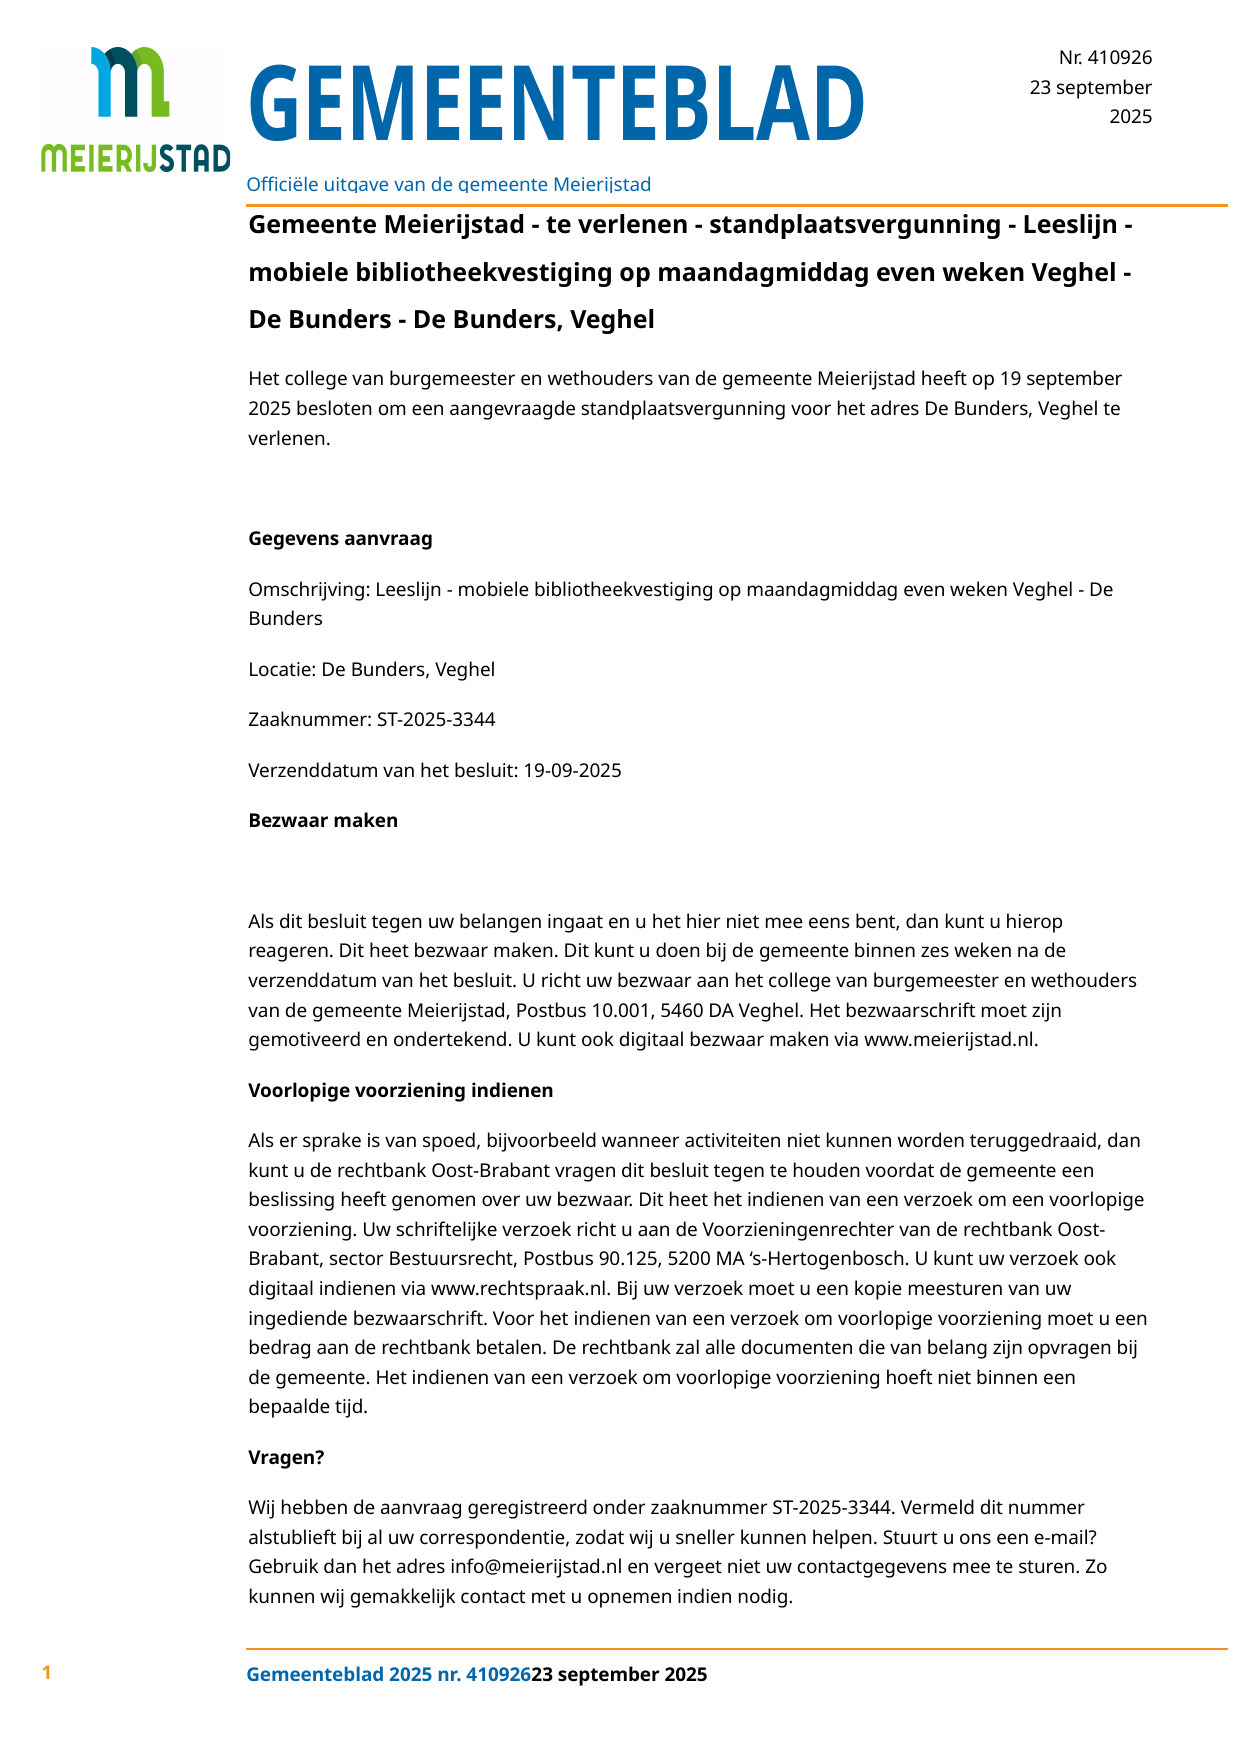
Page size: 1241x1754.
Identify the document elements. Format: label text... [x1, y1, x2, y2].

text Verzenddatum van het besluit: 19-09-2025 [248, 757, 1152, 782]
text Als er sprake is van spoed, bijvoorbeeld wanneer activiteiten niet kunnen worden teruggedraaid, dan kunt u de rechtbank Oost-Brabant vragen dit besluit tegen te houden voordat de gemeente een beslissing heeft genomen over uw bezwaar. Dit heet het indienen van een verzoek om een voorlopige voorziening. Uw schriftelijke verzoek richt u aan de Voorzieningenrechter van de rechtbank Oost-Brabant, sector Bestuursrecht, Postbus 90.125, 5200 MA ‘s-Hertogenbosch. U kunt uw verzoek ook digitaal indienen via www.rechtspraak.nl. Bij uw verzoek moet u een kopie meesturen van uw ingediende bezwaarschrift. Voor het indienen van een verzoek om voorlopige voorziening moet u een bedrag aan de rechtbank betalen. De rechtbank zal alle documenten die van belang zijn opvragen bij de gemeente. Het indienen van een verzoek om voorlopige voorziening hoeft niet binnen een bepaalde tijd. [248, 1127, 1152, 1419]
picture [41, 47, 231, 172]
text Gemeente Meierijstad - te verlenen - standplaatsvergunning - Leeslijn - mobiele bibliotheekvestiging op maandagmiddag even weken Veghel - De Bunders - De Bunders, Veghel [248, 207, 1152, 336]
text Zaaknummer: ST-2025-3344 [248, 706, 1152, 732]
text Het college van burgemeester en wethouders van de gemeente Meierijstad heeft op 19 september 2025 besloten om een aangevraagde standplaatsvergunning voor het adres De Bunders, Veghel te verlenen. [248, 366, 1152, 450]
text Omschrijving: Leeslijn - mobiele bibliotheekvestiging op maandagmiddag even weken Veghel - De Bunders [248, 576, 1152, 631]
text Voorlopige voorziening indienen [248, 1077, 1152, 1102]
text Vragen? [248, 1444, 1152, 1469]
text Als dit besluit tegen uw belangen ingaat en u het hier niet mee eens bent, dan kunt u hierop reageren. Dit heet bezwaar maken. Dit kunt u doen bij de gemeente binnen zes weken na de verzenddatum van het besluit. U richt uw bezwaar aan het college van burgemeester en wethouders van de gemeente Meierijstad, Postbus 10.001, 5460 DA Veghel. Het bezwaarschrift moet zijn gemotiveerd en ondertekend. U kunt ook digitaal bezwaar maken via www.meierijstad.nl. [248, 908, 1152, 1052]
text Locatie: De Bunders, Veghel [248, 656, 1152, 682]
text Wij hebben de aanvraag geregistreerd onder zaaknummer ST-2025-3344. Vermeld dit nummer alstublieft bij al uw correspondentie, zodat wij u sneller kunnen helpen. Stuurt u ons een e-mail? Gebruik dan het adres info@meierijstad.nl en vergeet niet uw contactgegevens mee te sturen. Zo kunnen wij gemakkelijk contact met u opnemen indien nodig. [248, 1494, 1152, 1609]
text Bezwaar maken [248, 807, 1152, 833]
text Gegevens aanvraag [248, 526, 1152, 551]
